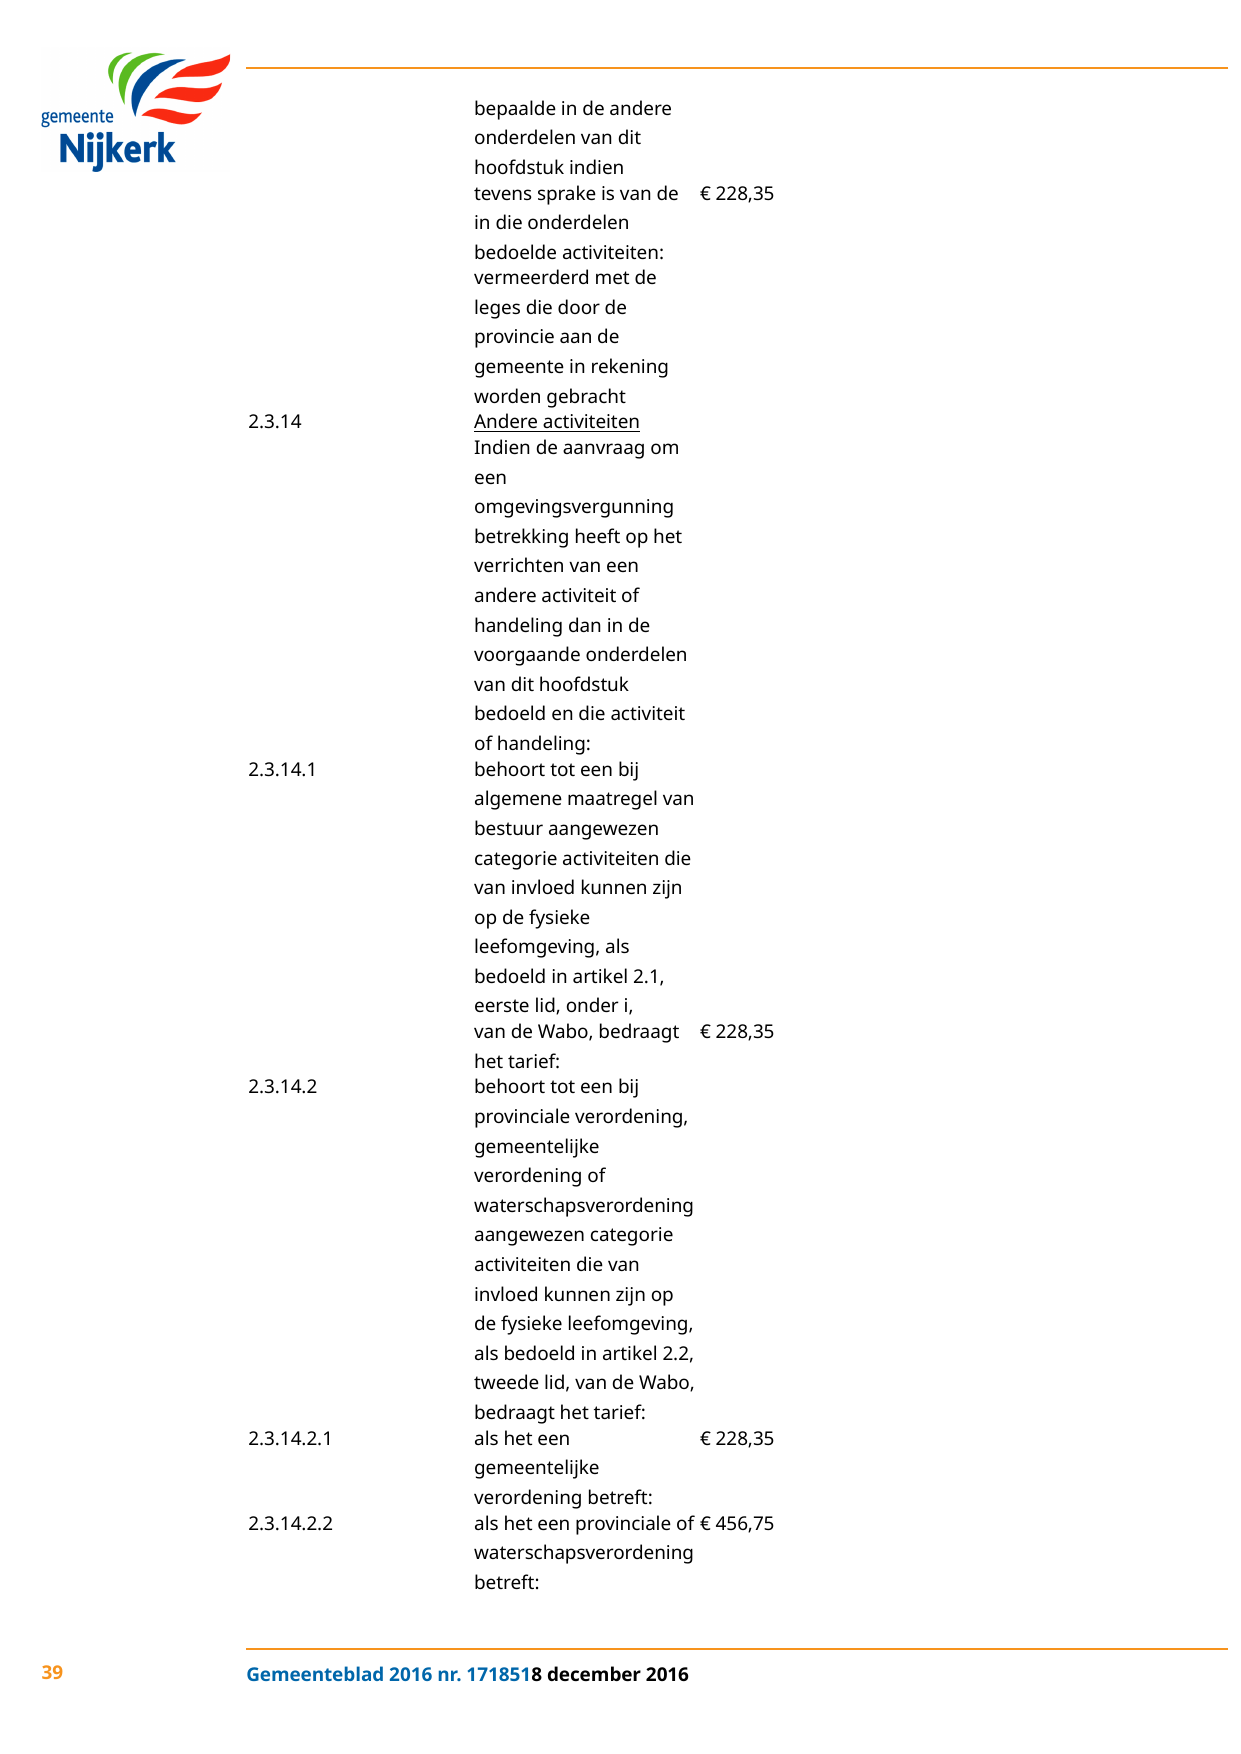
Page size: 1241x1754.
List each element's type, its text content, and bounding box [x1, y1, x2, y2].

table_cell 2.3.14.2 [248, 1074, 474, 1425]
table_cell [700, 95, 926, 180]
table_cell 2.3.14.1 [248, 756, 474, 1018]
picture [41, 47, 231, 172]
table_cell [248, 434, 474, 756]
table_cell bepaalde in de andere onderdelen van dit hoofdstuk indien [474, 95, 700, 180]
table_cell 2.3.14 [248, 409, 474, 434]
table_cell [700, 1074, 926, 1425]
table_cell tevens sprake is van de in die onderdelen bedoelde activiteiten: [474, 180, 700, 264]
table_cell [248, 1018, 474, 1074]
table_cell € 456,75 [700, 1510, 926, 1594]
table_cell [248, 95, 474, 180]
table_cell behoort tot een bij algemene maatregel van bestuur aangewezen categorie activiteiten die van invloed kunnen zijn op de fysieke leefomgeving, als bedoeld in artikel 2.1, eerste lid, onder i, [474, 756, 700, 1018]
table_cell 2.3.14.2.2 [248, 1510, 474, 1594]
table_cell [700, 409, 926, 434]
table_cell € 228,35 [700, 1425, 926, 1510]
table_cell behoort tot een bij provinciale verordening, gemeentelijke verordening of waterschapsverordening aangewezen categorie activiteiten die van invloed kunnen zijn op de fysieke leefomgeving, als bedoeld in artikel 2.2, tweede lid, van de Wabo, bedraagt het tarief: [474, 1074, 700, 1425]
table_cell [248, 180, 474, 264]
table_cell als het een gemeentelijke verordening betreft: [474, 1425, 700, 1510]
table_cell 2.3.14.2.1 [248, 1425, 474, 1510]
table_cell als het een provinciale of waterschapsverordening betreft: [474, 1510, 700, 1594]
table_cell [700, 265, 926, 409]
table_cell vermeerderd met de leges die door de provincie aan de gemeente in rekening worden gebracht [474, 265, 700, 409]
table_cell € 228,35 [700, 180, 926, 264]
table_cell Andere activiteiten [474, 409, 700, 434]
table_cell [248, 265, 474, 409]
table_cell [700, 756, 926, 1018]
table_cell [700, 434, 926, 756]
table_cell van de Wabo, bedraagt het tarief: [474, 1018, 700, 1074]
table_cell € 228,35 [700, 1018, 926, 1074]
table_cell Indien de aanvraag om een omgevingsvergunning betrekking heeft op het verrichten van een andere activiteit of handeling dan in de voorgaande onderdelen van dit hoofdstuk bedoeld en die activiteit of handeling: [474, 434, 700, 756]
